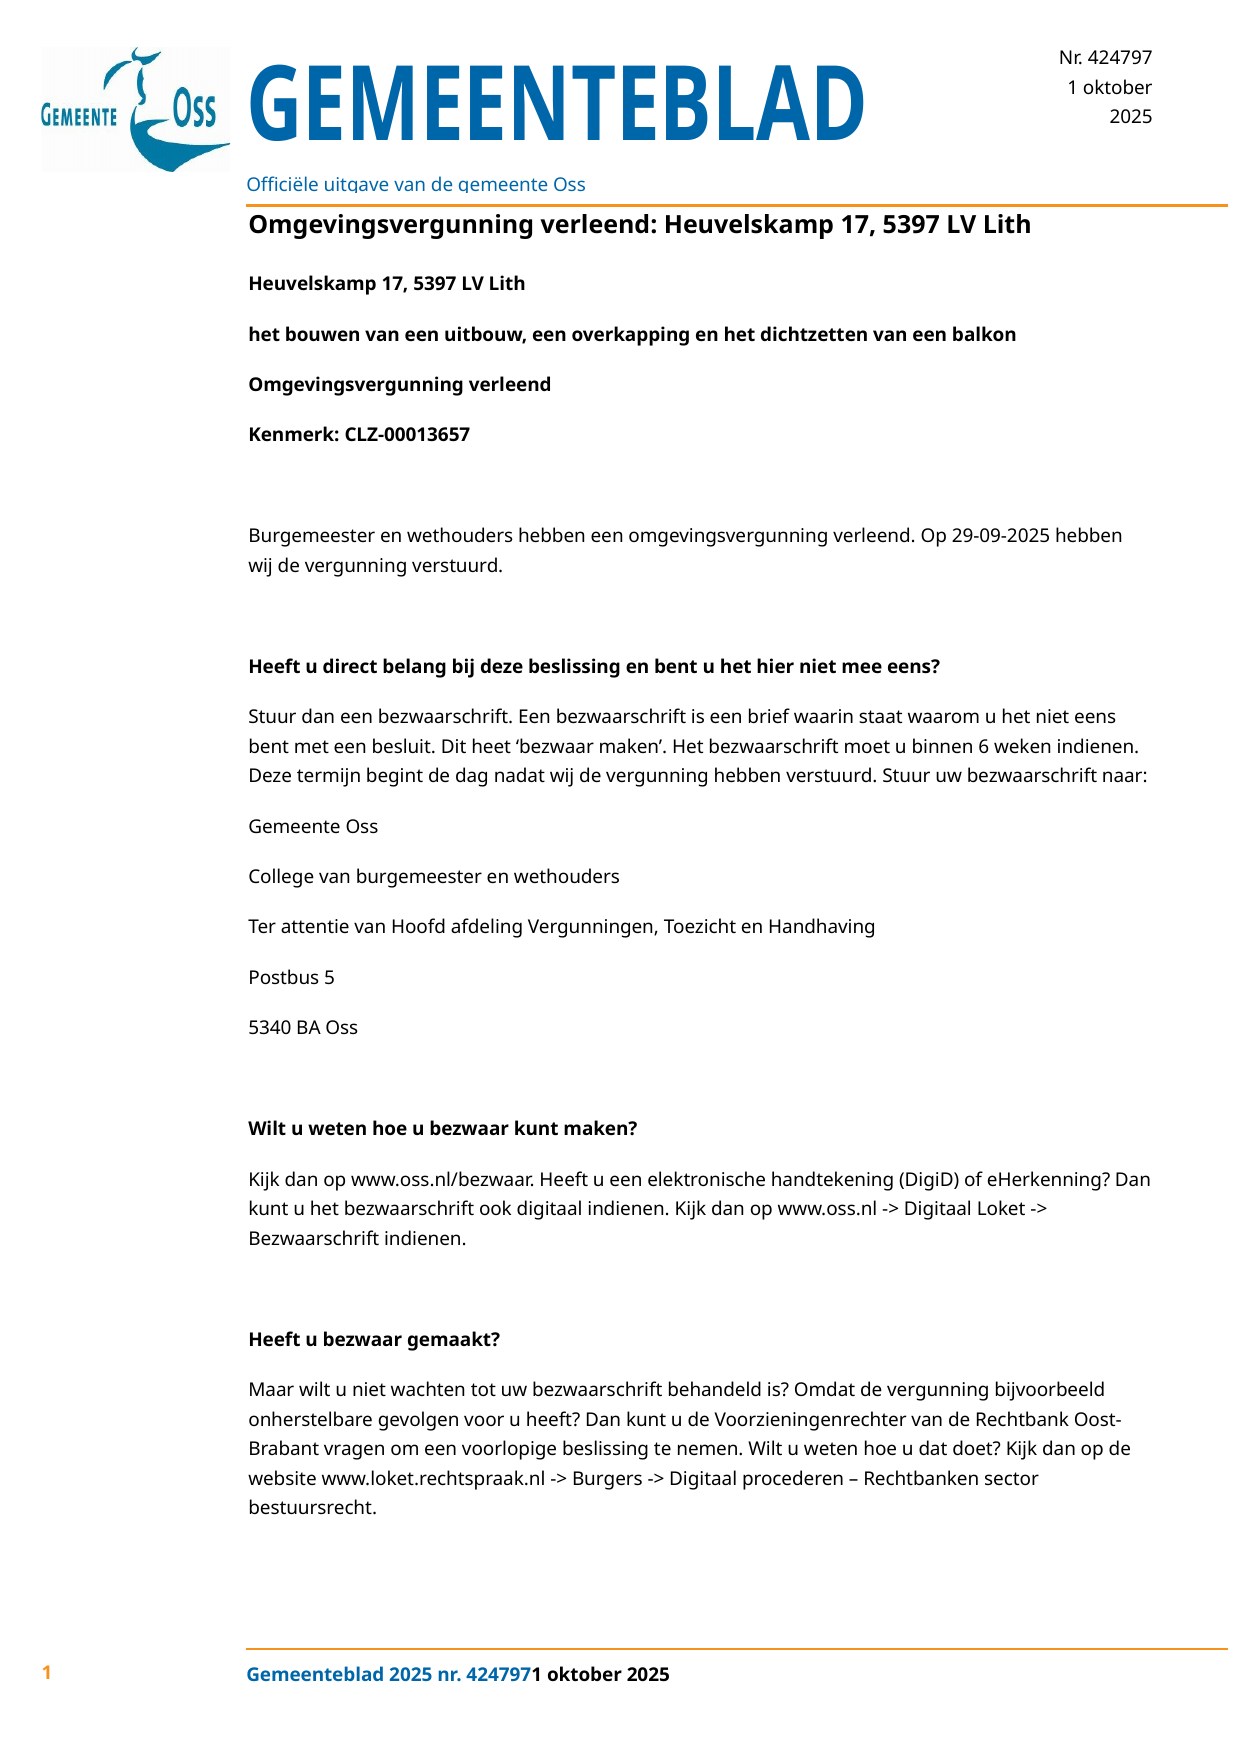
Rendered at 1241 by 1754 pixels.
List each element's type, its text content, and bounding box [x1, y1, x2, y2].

text Omgevingsvergunning verleend: Heuvelskamp 17, 5397 LV Lith [248, 207, 1152, 241]
text Kijk dan op www.oss.nl/bezwaar. Heeft u een elektronische handtekening (DigiD) of eHerkenning? Dan kunt u het bezwaarschrift ook digitaal indienen. Kijk dan op www.oss.nl -> Digitaal Loket -> Bezwaarschrift indienen. [248, 1166, 1152, 1251]
picture [41, 47, 231, 172]
text 5340 BA Oss [248, 1014, 1152, 1040]
text Stuur dan een bezwaarschrift. Een bezwaarschrift is een brief waarin staat waarom u het niet eens bent met een besluit. Dit heet ‘bezwaar maken’. Het bezwaarschrift moet u binnen 6 weken indienen. Deze termijn begint de dag nadat wij de vergunning hebben verstuurd. Stuur uw bezwaarschrift naar: [248, 703, 1152, 788]
text Wilt u weten hoe u bezwaar kunt maken? [248, 1115, 1152, 1141]
text College van burgemeester en wethouders [248, 863, 1152, 889]
text Ter attentie van Hoofd afdeling Vergunningen, Toezicht en Handhaving [248, 914, 1152, 939]
text Gemeente Oss [248, 813, 1152, 838]
text Maar wilt u niet wachten tot uw bezwaarschrift behandeld is? Omdat de vergunning bijvoorbeeld onherstelbare gevolgen voor u heeft? Dan kunt u de Voorzieningenrechter van de Rechtbank Oost-Brabant vragen om een voorlopige beslissing te nemen. Wilt u weten hoe u dat doet? Kijk dan op de website www.loket.rechtspraak.nl -> Burgers -> Digitaal procederen – Rechtbanken sector bestuursrecht. [248, 1376, 1152, 1520]
text Heeft u bezwaar gemaakt? [248, 1326, 1152, 1351]
text het bouwen van een uitbouw, een overkapping en het dichtzetten van een balkon [248, 321, 1152, 346]
text Heuvelskamp 17, 5397 LV Lith [248, 270, 1152, 296]
text Heeft u direct belang bij deze beslissing en bent u het hier niet mee eens? [248, 653, 1152, 678]
text Burgemeester en wethouders hebben een omgevingsvergunning verleend. Op 29-09-2025 hebben wij de vergunning verstuurd. [248, 522, 1152, 578]
text Kenmerk: CLZ-00013657 [248, 422, 1152, 447]
text Omgevingsvergunning verleend [248, 371, 1152, 397]
text Postbus 5 [248, 964, 1152, 990]
